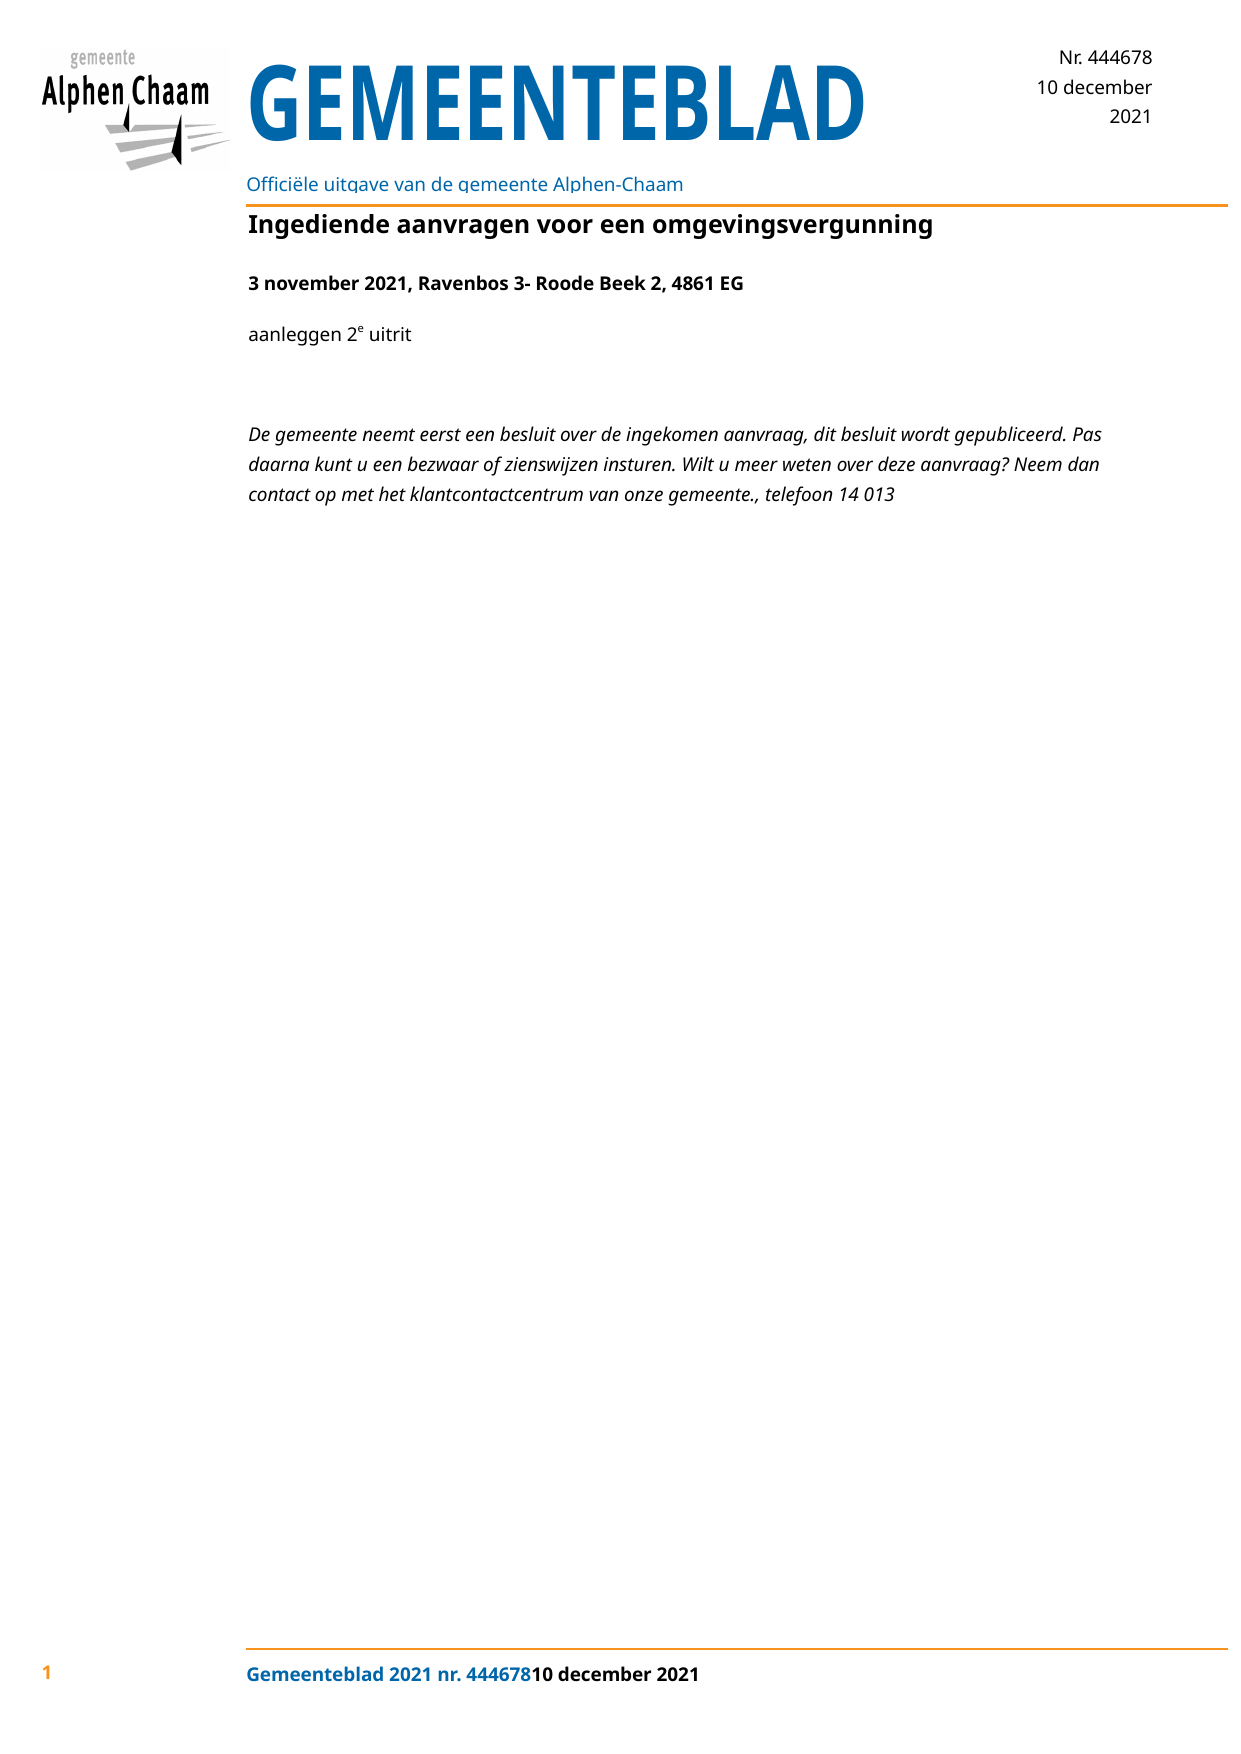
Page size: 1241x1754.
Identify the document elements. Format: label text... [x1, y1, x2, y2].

picture [41, 47, 231, 172]
text Ingediende aanvragen voor een omgevingsvergunning [248, 207, 1152, 241]
text 3 november 2021, Ravenbos 3- Roode Beek 2, 4861 EG [248, 270, 1152, 296]
text De gemeente neemt eerst een besluit over de ingekomen aanvraag, dit besluit wordt gepubliceerd. Pas daarna kunt u een bezwaar of zienswijzen insturen. Wilt u meer weten over deze aanvraag? Neem dan contact op met het klantcontactcentrum van onze gemeente., telefoon 14 013 [248, 422, 1152, 506]
text aanleggen 2e uitrit [248, 321, 1152, 346]
